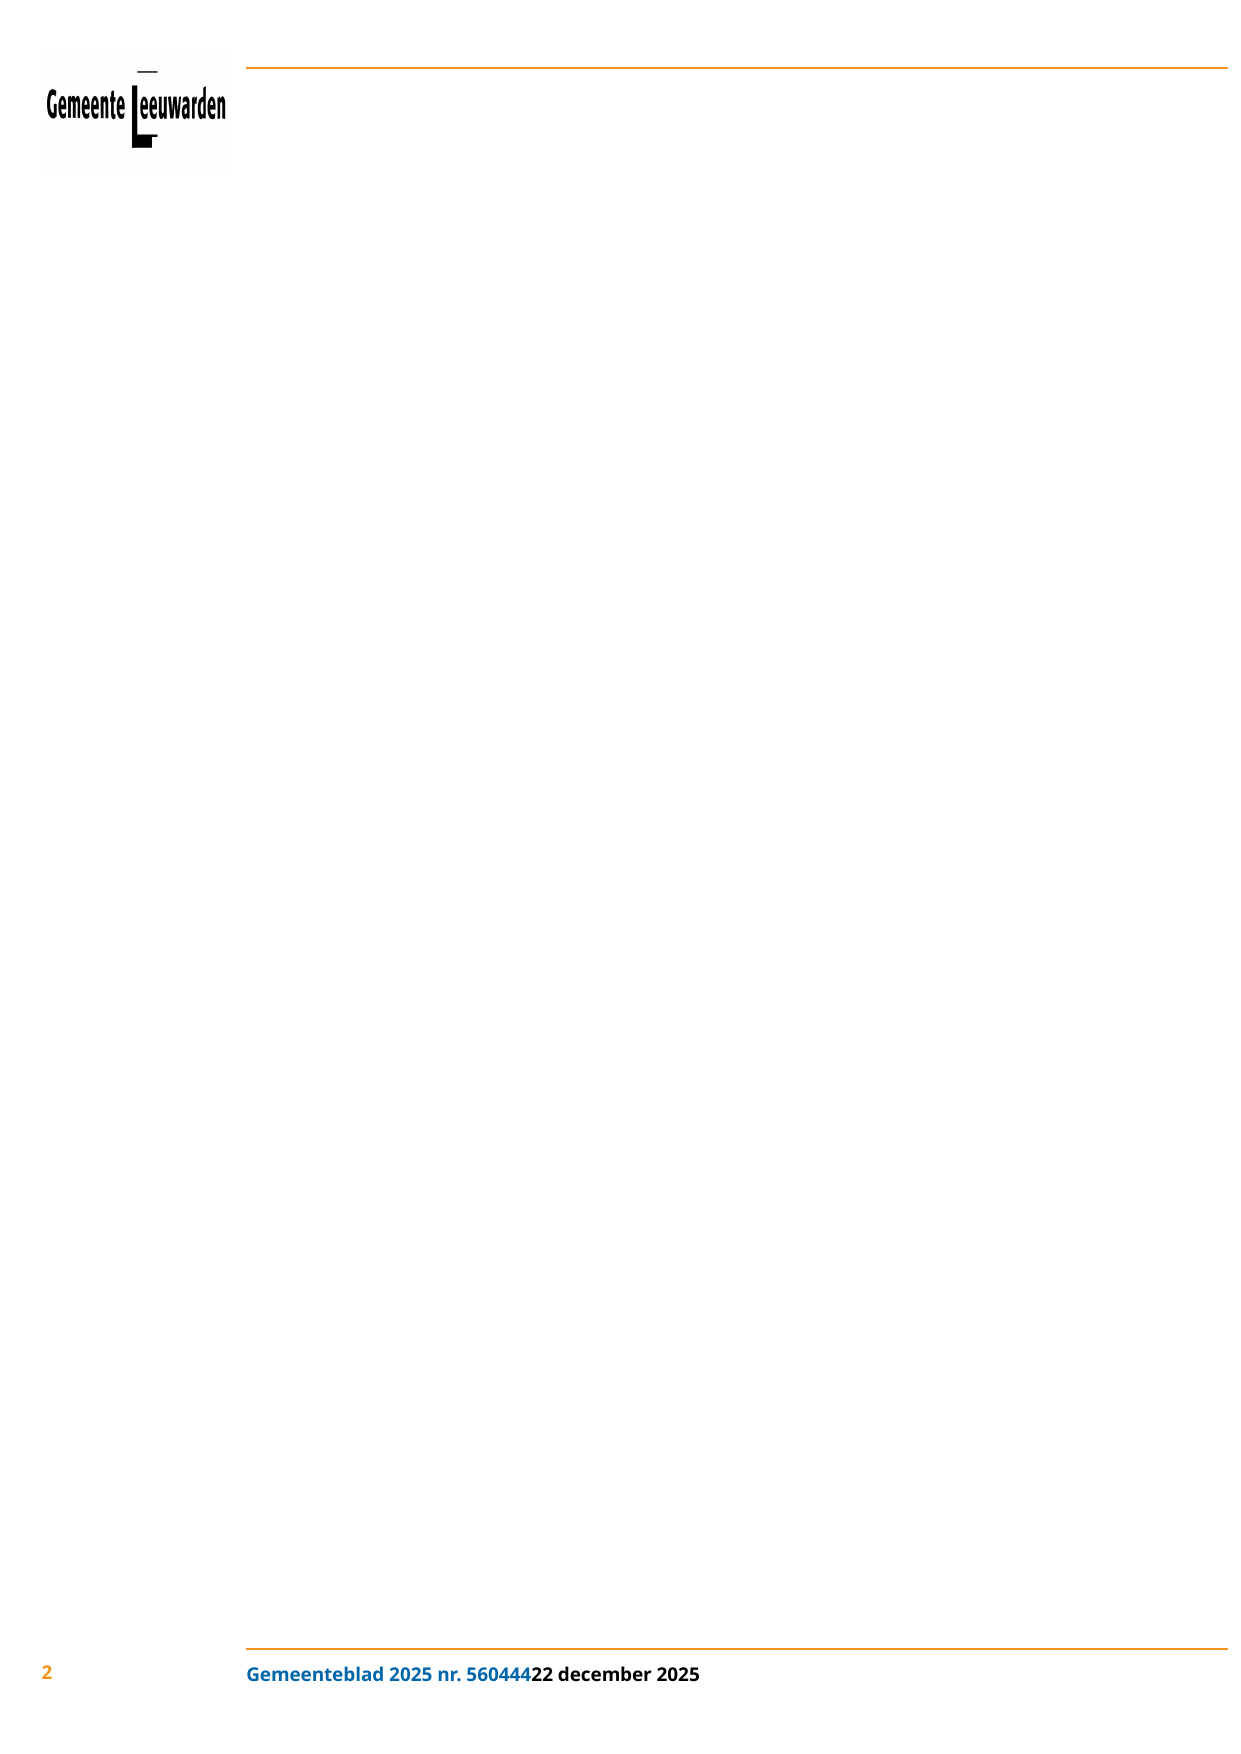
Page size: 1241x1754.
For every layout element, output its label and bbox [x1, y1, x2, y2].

picture [41, 47, 231, 172]
